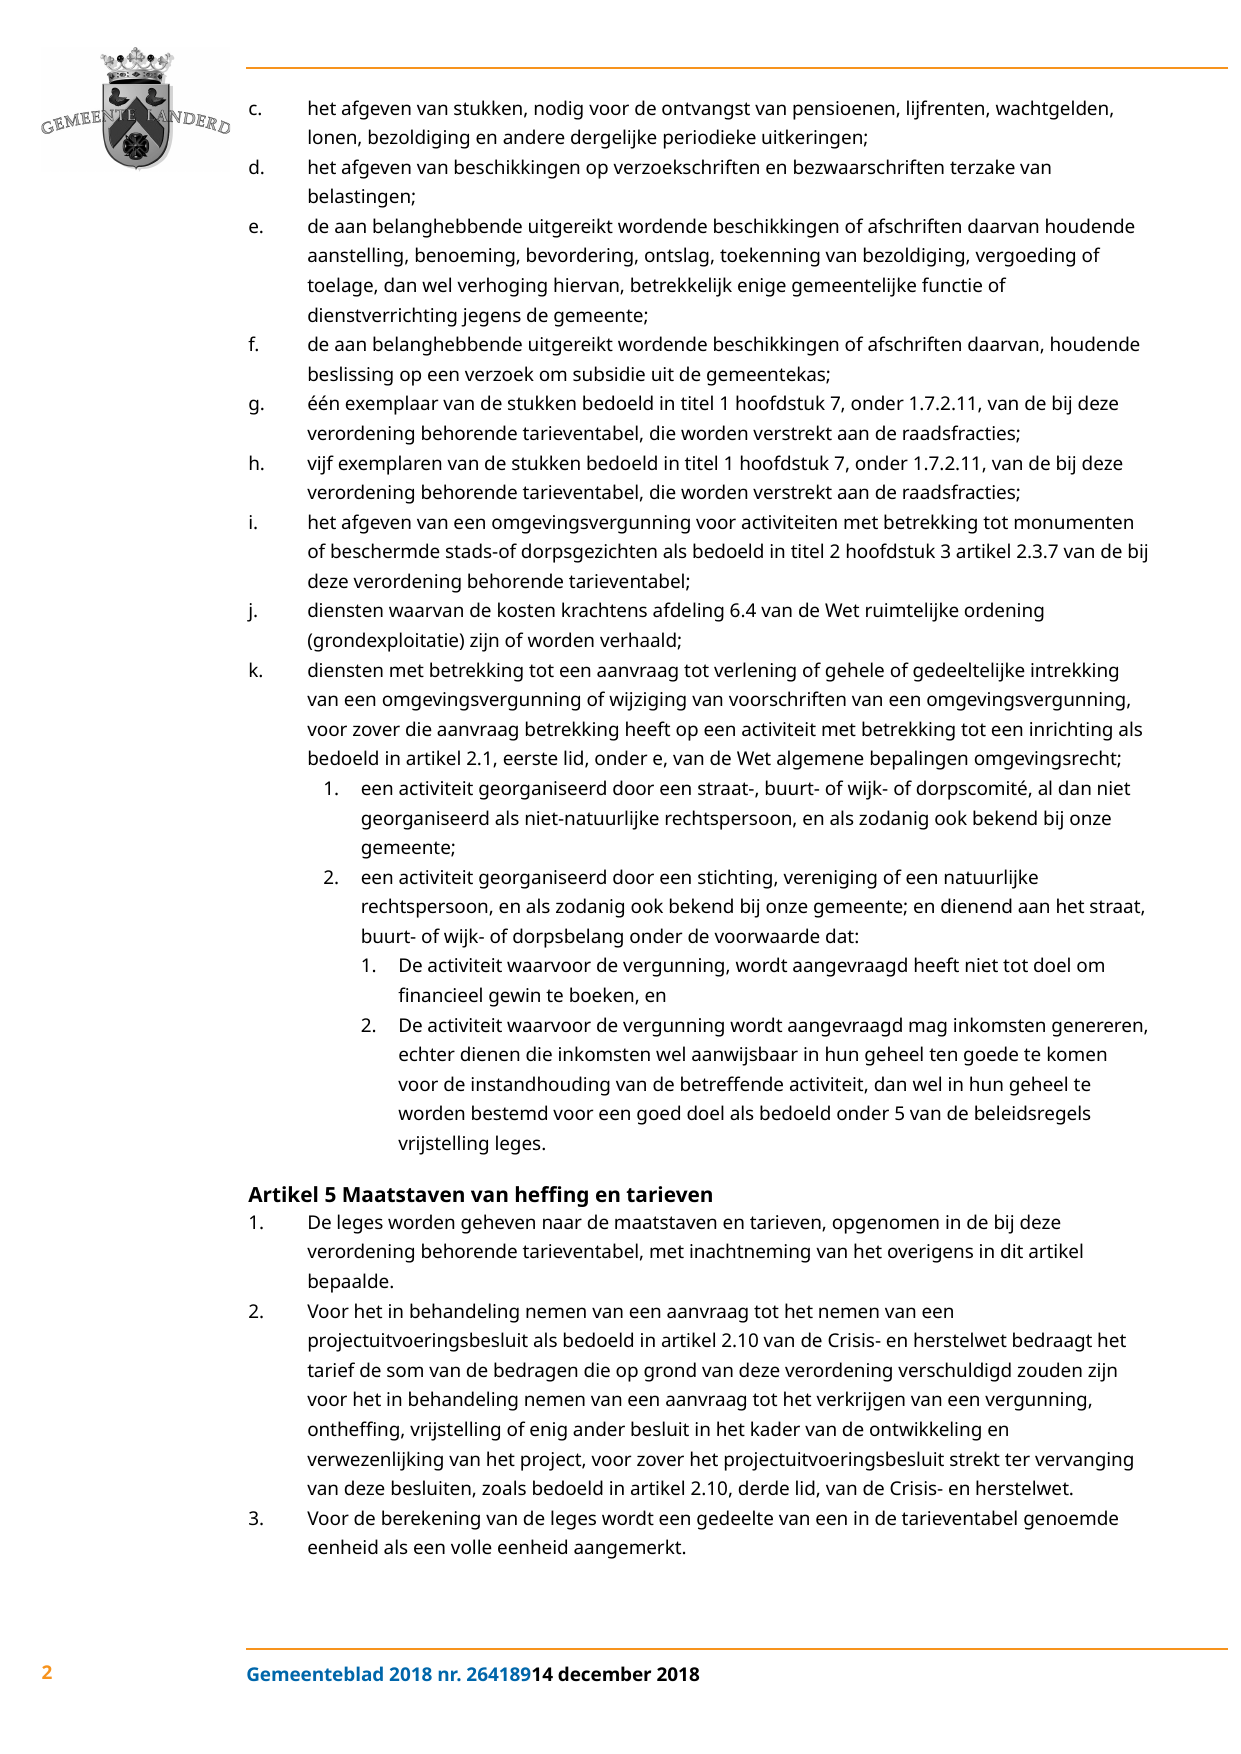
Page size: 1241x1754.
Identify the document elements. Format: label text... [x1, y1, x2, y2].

list vijf exemplaren van de stukken bedoeld in titel 1 hoofdstuk 7, onder 1.7.2.11, van de bij deze verordening behorende tarieventabel, die worden verstrekt aan de raadsfracties; [248, 450, 1152, 505]
list een activiteit georganiseerd door een straat-, buurt- of wijk- of dorpscomité, al dan niet georganiseerd als niet-natuurlijke rechtspersoon, en als zodanig ook bekend bij onze gemeente; [323, 775, 1152, 860]
list De leges worden geheven naar de maatstaven en tarieven, opgenomen in de bij deze verordening behorende tarieventabel, met inachtneming van het overigens in dit artikel bepaalde. [248, 1209, 1152, 1294]
list een activiteit georganiseerd door een stichting, vereniging of een natuurlijke rechtspersoon, en als zodanig ook bekend bij onze gemeente; en dienend aan het straat, buurt- of wijk- of dorpsbelang onder de voorwaarde dat: [323, 864, 1152, 949]
list diensten waarvan de kosten krachtens afdeling 6.4 van de Wet ruimtelijke ordening (grondexploitatie) zijn of worden verhaald; [248, 598, 1152, 653]
picture [41, 47, 231, 172]
list De activiteit waarvoor de vergunning wordt aangevraagd mag inkomsten genereren, echter dienen die inkomsten wel aanwijsbaar in hun geheel ten goede te komen voor de instandhouding van de betreffende activiteit, dan wel in hun geheel te worden bestemd voor een goed doel als bedoeld onder 5 van de beleidsregels vrijstelling leges. [361, 1012, 1152, 1156]
text Artikel 5 Maatstaven van heffing en tarieven [248, 1181, 1152, 1209]
list Voor de berekening van de leges wordt een gedeelte van een in de tarieventabel genoemde eenheid als een volle eenheid aangemerkt. [248, 1505, 1152, 1560]
list De activiteit waarvoor de vergunning, wordt aangevraagd heeft niet tot doel om financieel gewin te boeken, en [361, 953, 1152, 1008]
list één exemplaar van de stukken bedoeld in titel 1 hoofdstuk 7, onder 1.7.2.11, van de bij deze verordening behorende tarieventabel, die worden verstrekt aan de raadsfracties; [248, 391, 1152, 446]
list het afgeven van beschikkingen op verzoekschriften en bezwaarschriften terzake van belastingen; [248, 154, 1152, 209]
list het afgeven van stukken, nodig voor de ontvangst van pensioenen, lijfrenten, wachtgelden, lonen, bezoldiging en andere dergelijke periodieke uitkeringen; [248, 95, 1152, 150]
list diensten met betrekking tot een aanvraag tot verlening of gehele of gedeeltelijke intrekking van een omgevingsvergunning of wijziging van voorschriften van een omgevingsvergunning, voor zover die aanvraag betrekking heeft op een activiteit met betrekking tot een inrichting als bedoeld in artikel 2.1, eerste lid, onder e, van de Wet algemene bepalingen omgevingsrecht; [248, 657, 1152, 771]
list het afgeven van een omgevingsvergunning voor activiteiten met betrekking tot monumenten of beschermde stads-of dorpsgezichten als bedoeld in titel 2 hoofdstuk 3 artikel 2.3.7 van de bij deze verordening behorende tarieventabel; [248, 509, 1152, 594]
list de aan belanghebbende uitgereikt wordende beschikkingen of afschriften daarvan houdende aanstelling, benoeming, bevordering, ontslag, toekenning van bezoldiging, vergoeding of toelage, dan wel verhoging hiervan, betrekkelijk enige gemeentelijke functie of dienstverrichting jegens de gemeente; [248, 213, 1152, 328]
list de aan belanghebbende uitgereikt wordende beschikkingen of afschriften daarvan, houdende beslissing op een verzoek om subsidie uit de gemeentekas; [248, 331, 1152, 387]
list Voor het in behandeling nemen van een aanvraag tot het nemen van een projectuitvoeringsbesluit als bedoeld in artikel 2.10 van de Crisis- en herstelwet bedraagt het tarief de som van de bedragen die op grond van deze verordening verschuldigd zouden zijn voor het in behandeling nemen van een aanvraag tot het verkrijgen van een vergunning, ontheffing, vrijstelling of enig ander besluit in het kader van de ontwikkeling en verwezenlijking van het project, voor zover het projectuitvoeringsbesluit strekt ter vervanging van deze besluiten, zoals bedoeld in artikel 2.10, derde lid, van de Crisis- en herstelwet. [248, 1298, 1152, 1501]
